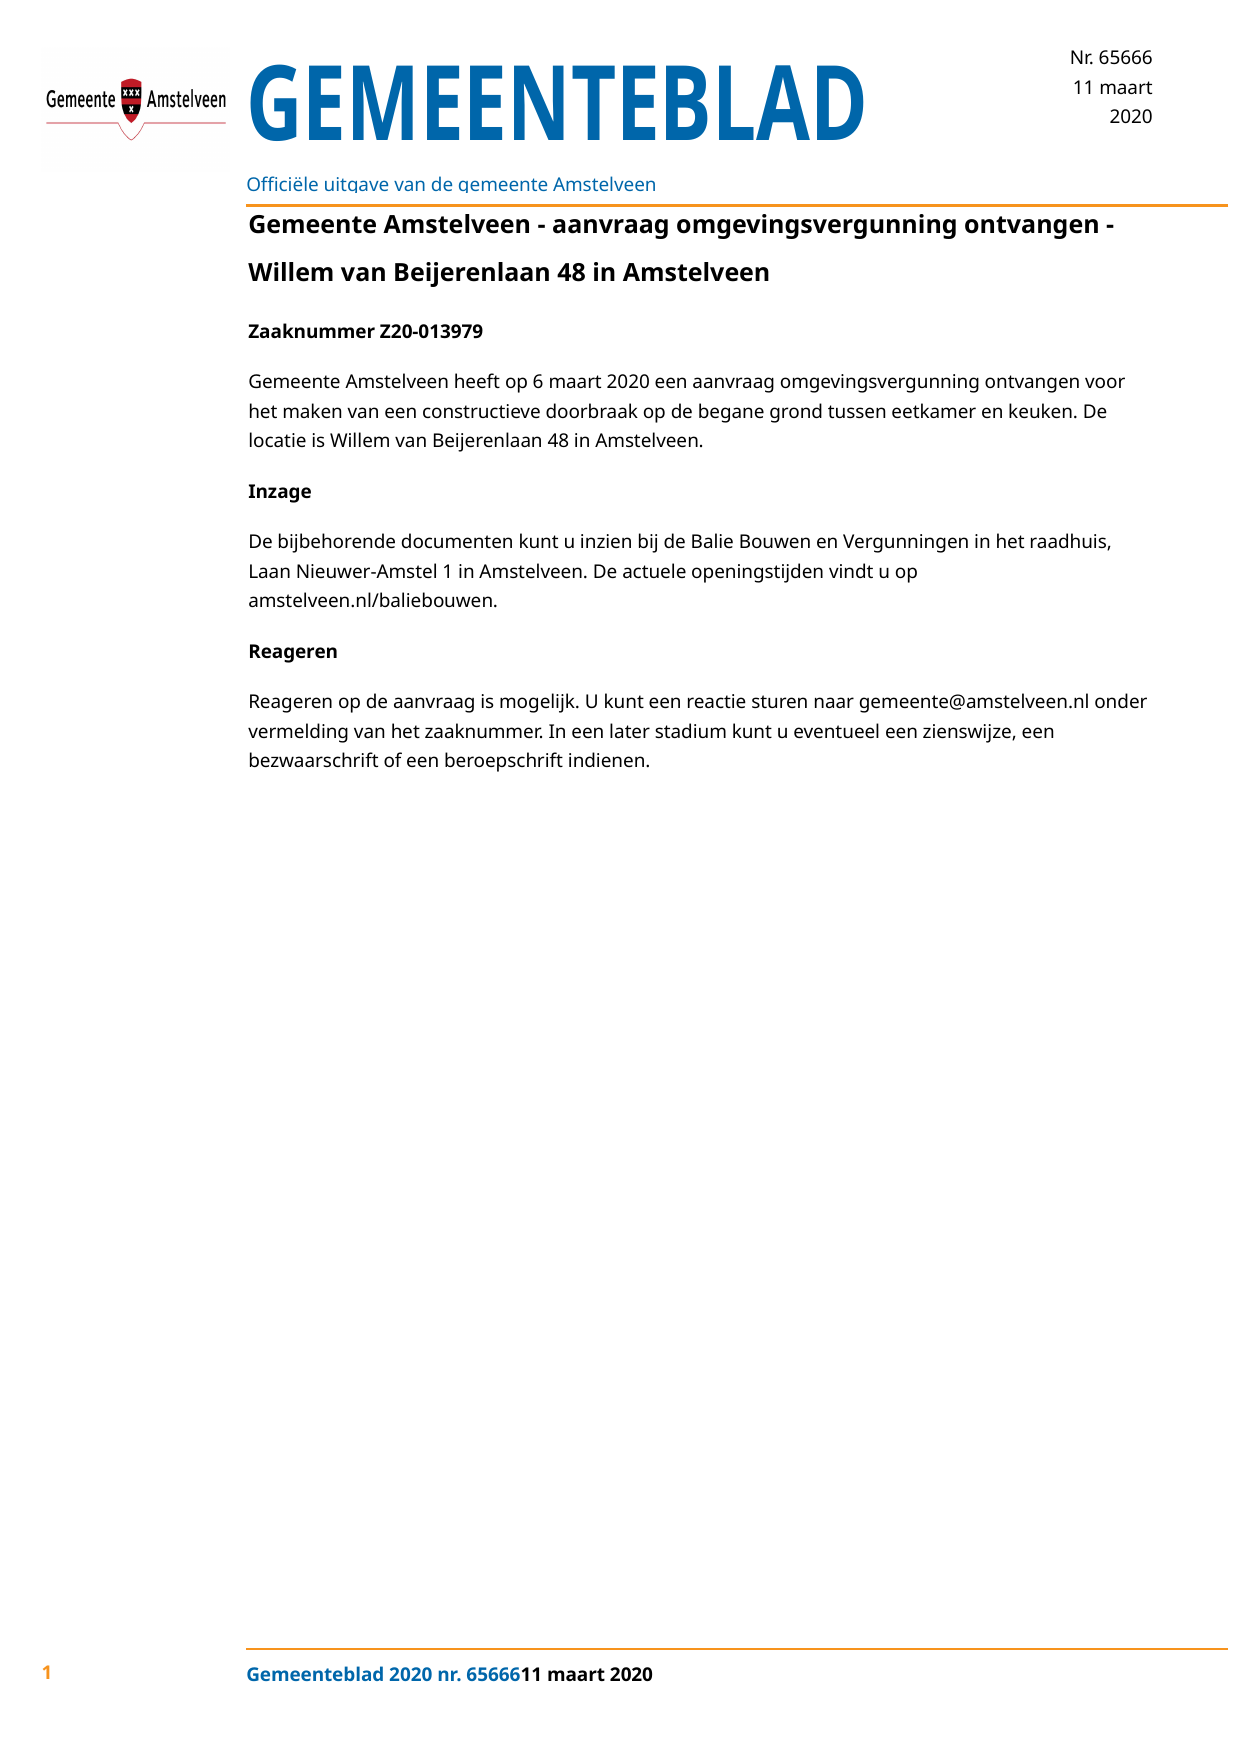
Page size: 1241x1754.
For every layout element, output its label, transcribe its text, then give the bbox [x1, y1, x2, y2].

text Inzage [248, 478, 1152, 504]
picture [41, 47, 231, 172]
text Gemeente Amstelveen heeft op 6 maart 2020 een aanvraag omgevingsvergunning ontvangen voor het maken van een constructieve doorbraak op de begane grond tussen eetkamer en keuken. De locatie is Willem van Beijerenlaan 48 in Amstelveen. [248, 368, 1152, 453]
text Zaaknummer Z20-013979 [248, 318, 1152, 344]
text Reageren op de aanvraag is mogelijk. U kunt een reactie sturen naar gemeente@amstelveen.nl onder vermelding van het zaaknummer. In een later stadium kunt u eventueel een zienswijze, een bezwaarschrift of een beroepschrift indienen. [248, 688, 1152, 773]
text De bijbehorende documenten kunt u inzien bij de Balie Bouwen en Vergunningen in het raadhuis, Laan Nieuwer-Amstel 1 in Amstelveen. De actuele openingstijden vindt u op amstelveen.nl/baliebouwen. [248, 528, 1152, 613]
text Reageren [248, 638, 1152, 664]
text Gemeente Amstelveen - aanvraag omgevingsvergunning ontvangen - Willem van Beijerenlaan 48 in Amstelveen [248, 207, 1152, 288]
